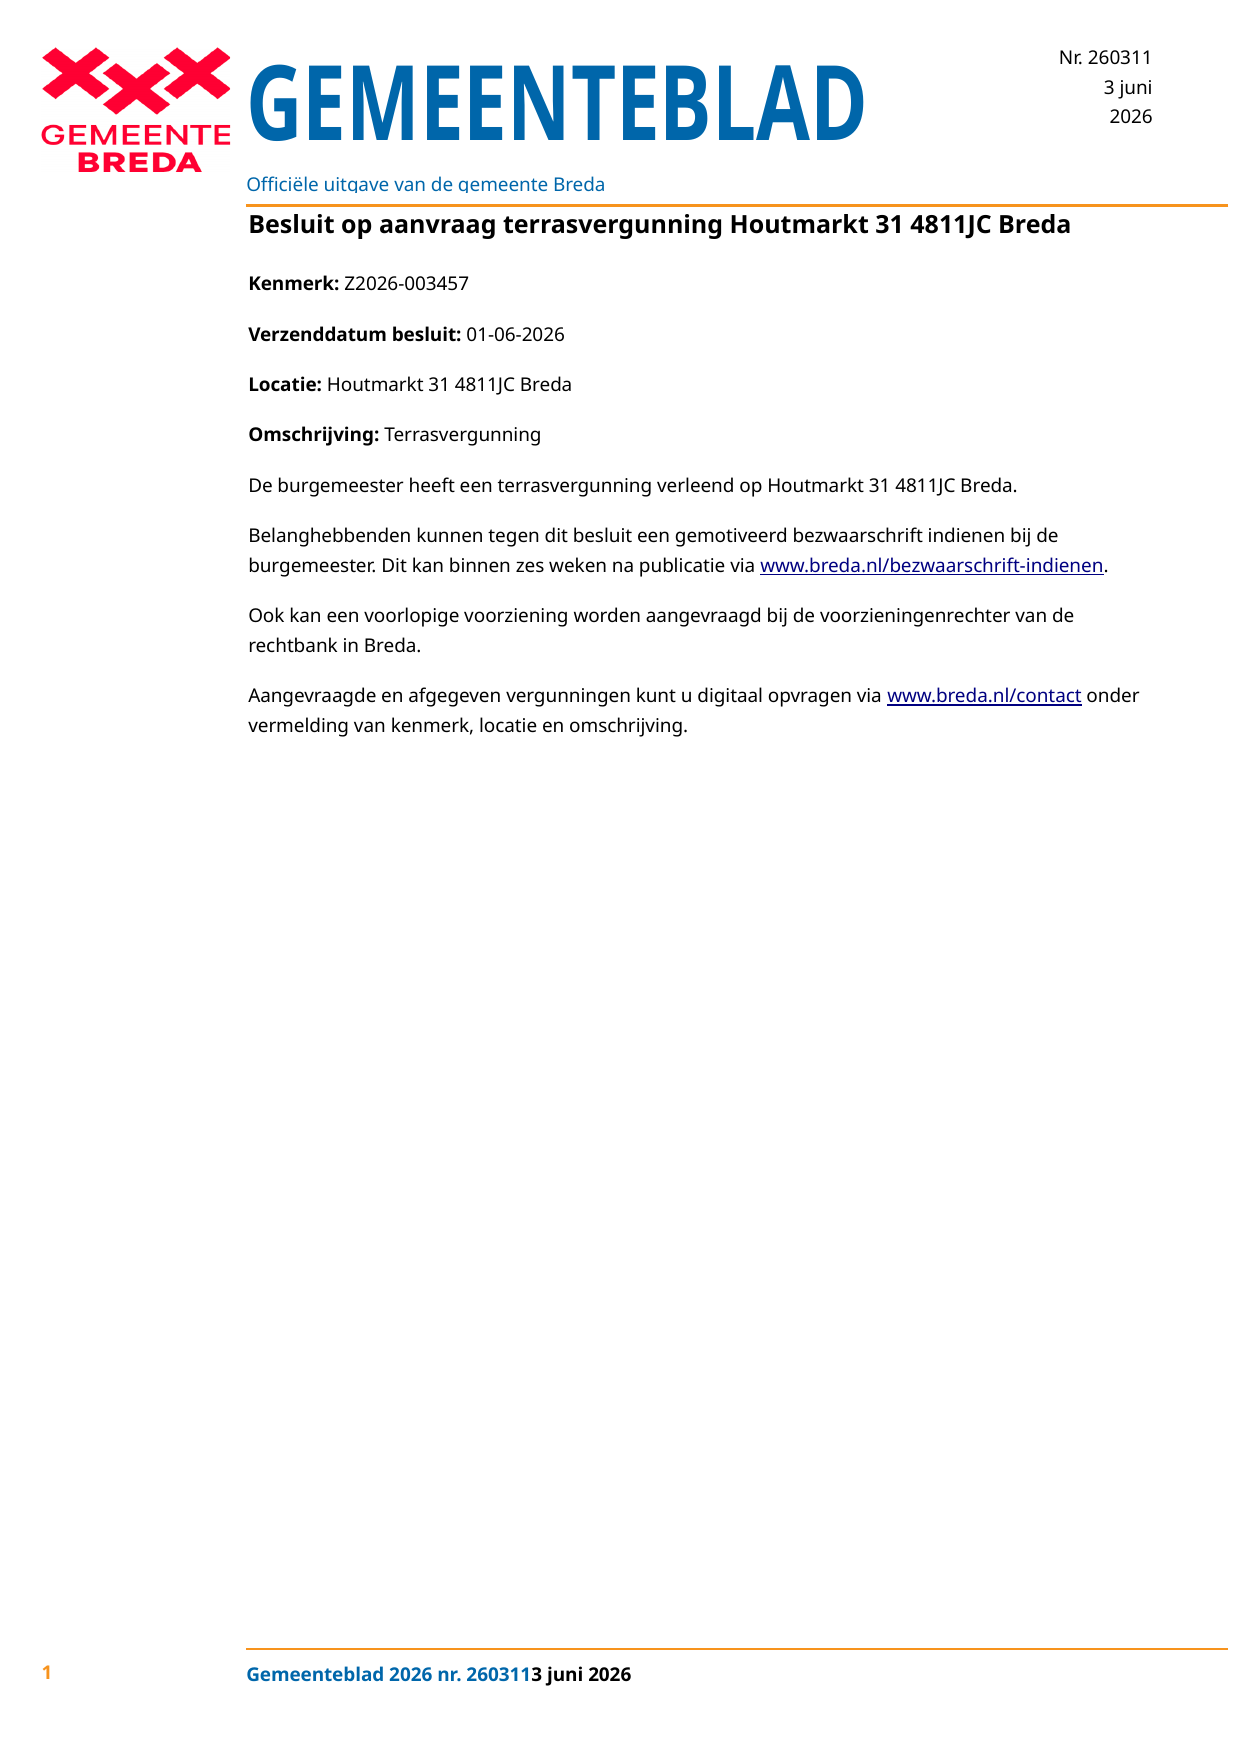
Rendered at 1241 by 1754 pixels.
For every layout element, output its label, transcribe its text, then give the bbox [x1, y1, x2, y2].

text Besluit op aanvraag terrasvergunning Houtmarkt 31 4811JC Breda [248, 207, 1152, 241]
text Omschrijving: Terrasvergunning [248, 422, 1152, 447]
text Belanghebbenden kunnen tegen dit besluit een gemotiveerd bezwaarschrift indienen bij de burgemeester. Dit kan binnen zes weken na publicatie via www.breda.nl/bezwaarschrift-indienen. [248, 522, 1152, 578]
text Ook kan een voorlopige voorziening worden aangevraagd bij de voorzieningenrechter van de rechtbank in Breda. [248, 602, 1152, 658]
text Kenmerk: Z2026-003457 [248, 270, 1152, 296]
text Aangevraagde en afgegeven vergunningen kunt u digitaal opvragen via www.breda.nl/contact onder vermelding van kenmerk, locatie en omschrijving. [248, 682, 1152, 738]
text Locatie: Houtmarkt 31 4811JC Breda [248, 371, 1152, 397]
picture [41, 47, 231, 172]
text De burgemeester heeft een terrasvergunning verleend op Houtmarkt 31 4811JC Breda. [248, 472, 1152, 498]
text Verzenddatum besluit: 01-06-2026 [248, 321, 1152, 346]
